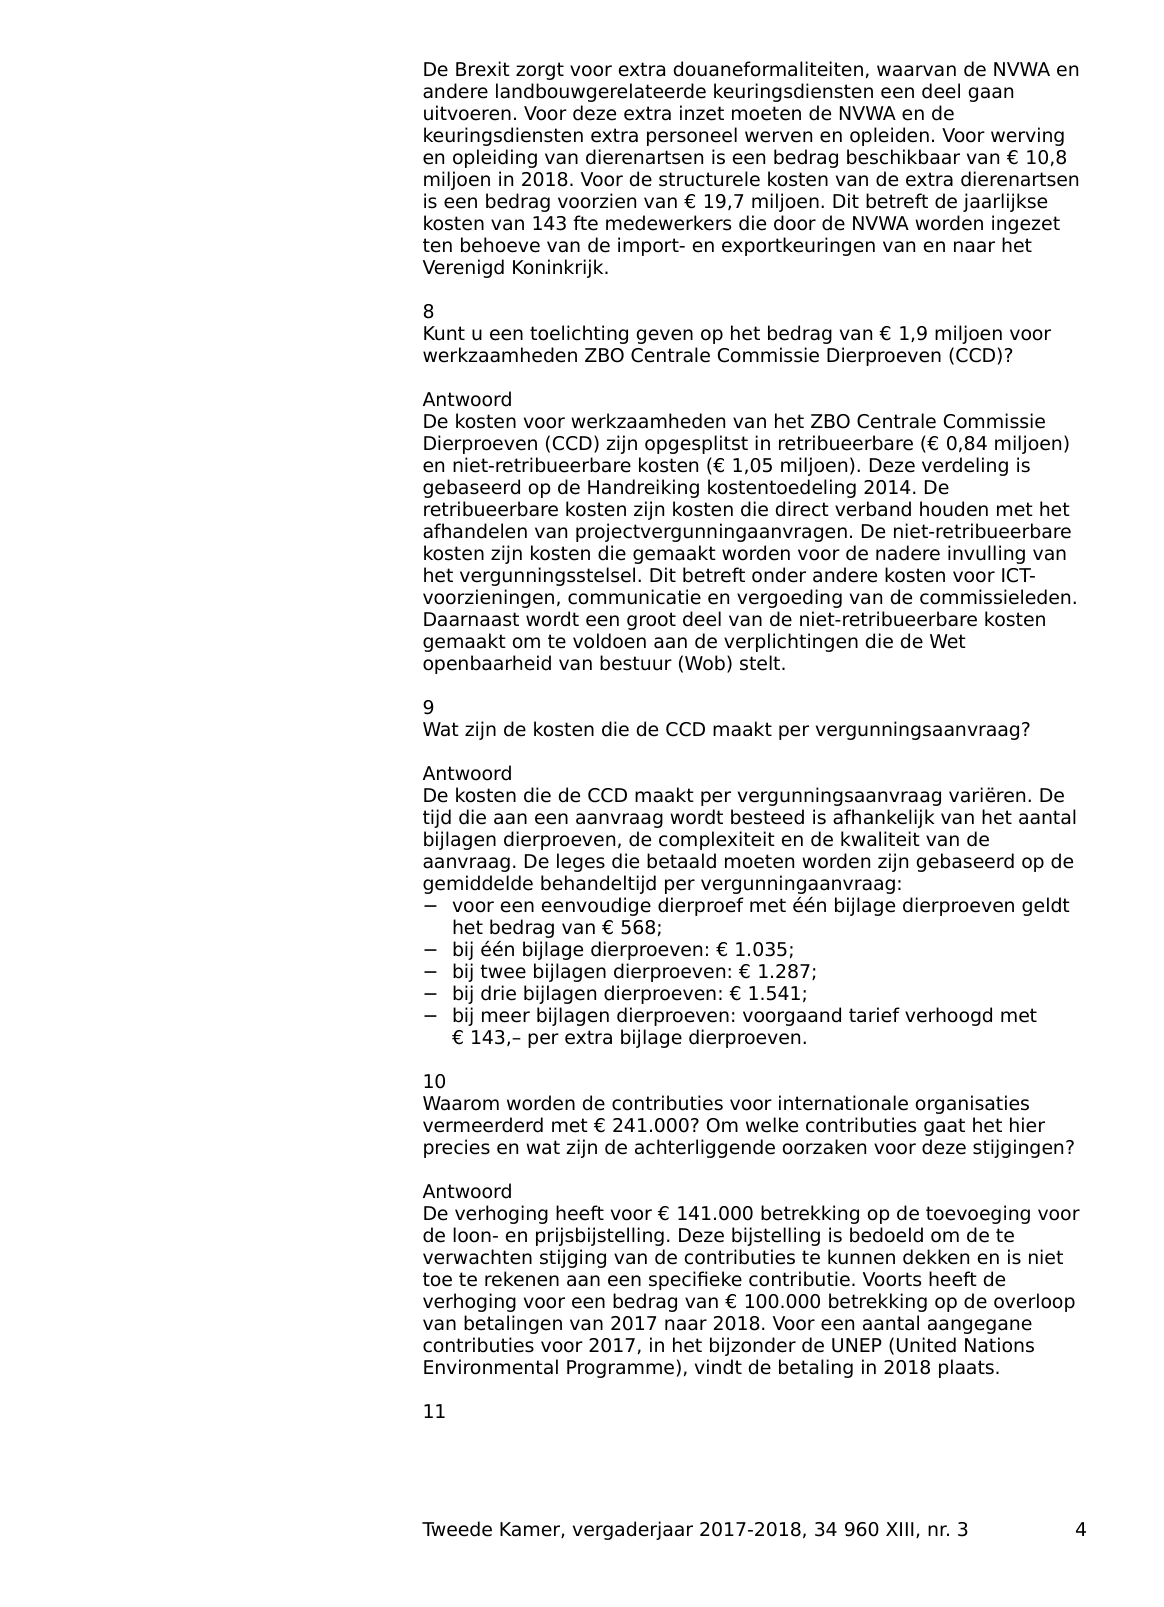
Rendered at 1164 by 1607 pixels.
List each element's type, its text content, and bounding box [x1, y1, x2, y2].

text − bij twee bijlagen dierproeven: € 1.287; [422, 961, 1087, 983]
text − bij één bijlage dierproeven: € 1.035; [422, 939, 1087, 961]
text De kosten die de CCD maakt per vergunningsaanvraag variëren. De tijd die aan een aanvraag wordt besteed is afhankelijk van het aantal bijlagen dierproeven, de complexiteit en de kwaliteit van de aanvraag. De leges die betaald moeten worden zijn gebaseerd op de gemiddelde behandeltijd per vergunningaanvraag: [422, 785, 1087, 895]
text Antwoord [422, 389, 1087, 411]
text − voor een eenvoudige dierproef met één bijlage dierproeven geldt het bedrag van € 568; [422, 895, 1087, 939]
text 11 [422, 1401, 1087, 1423]
text Waarom worden de contributies voor internationale organisaties vermeerderd met € 241.000? Om welke contributies gaat het hier precies en wat zijn de achterliggende oorzaken voor deze stijgingen? [422, 1093, 1087, 1159]
text Antwoord [422, 1181, 1087, 1203]
text De verhoging heeft voor € 141.000 betrekking op de toevoeging voor de loon- en prijsbijstelling. Deze bijstelling is bedoeld om de te verwachten stijging van de contributies te kunnen dekken en is niet toe te rekenen aan een specifieke contributie. Voorts heeft de verhoging voor een bedrag van € 100.000 betrekking op de overloop van betalingen van 2017 naar 2018. Voor een aantal aangegane contributies voor 2017, in het bijzonder de UNEP (United Nations Environmental Programme), vindt de betaling in 2018 plaats. [422, 1203, 1087, 1379]
text 9 [422, 697, 1087, 719]
text − bij meer bijlagen dierproeven: voorgaand tarief verhoogd met € 143,– per extra bijlage dierproeven. [422, 1005, 1087, 1049]
text Kunt u een toelichting geven op het bedrag van € 1,9 miljoen voor werkzaamheden ZBO Centrale Commissie Dierproeven (CCD)? [422, 323, 1087, 367]
text De Brexit zorgt voor extra douaneformaliteiten, waarvan de NVWA en andere landbouwgerelateerde keuringsdiensten een deel gaan uitvoeren. Voor deze extra inzet moeten de NVWA en de keuringsdiensten extra personeel werven en opleiden. Voor werving en opleiding van dierenartsen is een bedrag beschikbaar van € 10,8 miljoen in 2018. Voor de structurele kosten van de extra dierenartsen is een bedrag voorzien van € 19,7 miljoen. Dit betreft de jaarlijkse kosten van 143 fte medewerkers die door de NVWA worden ingezet ten behoeve van de import- en exportkeuringen van en naar het Verenigd Koninkrijk. [422, 59, 1087, 279]
text 10 [422, 1071, 1087, 1093]
text De kosten voor werkzaamheden van het ZBO Centrale Commissie Dierproeven (CCD) zijn opgesplitst in retribueerbare (€ 0,84 miljoen) en niet-retribueerbare kosten (€ 1,05 miljoen). Deze verdeling is gebaseerd op de Handreiking kostentoedeling 2014. De retribueerbare kosten zijn kosten die direct verband houden met het afhandelen van projectvergunningaanvragen. De niet-retribueerbare kosten zijn kosten die gemaakt worden voor de nadere invulling van het vergunningsstelsel. Dit betreft onder andere kosten voor ICT-voorzieningen, communicatie en vergoeding van de commissieleden. Daarnaast wordt een groot deel van de niet-retribueerbare kosten gemaakt om te voldoen aan de verplichtingen die de Wet openbaarheid van bestuur (Wob) stelt. [422, 411, 1087, 675]
text Wat zijn de kosten die de CCD maakt per vergunningsaanvraag? [422, 719, 1087, 741]
text Antwoord [422, 763, 1087, 785]
text 8 [422, 301, 1087, 323]
text − bij drie bijlagen dierproeven: € 1.541; [422, 983, 1087, 1005]
